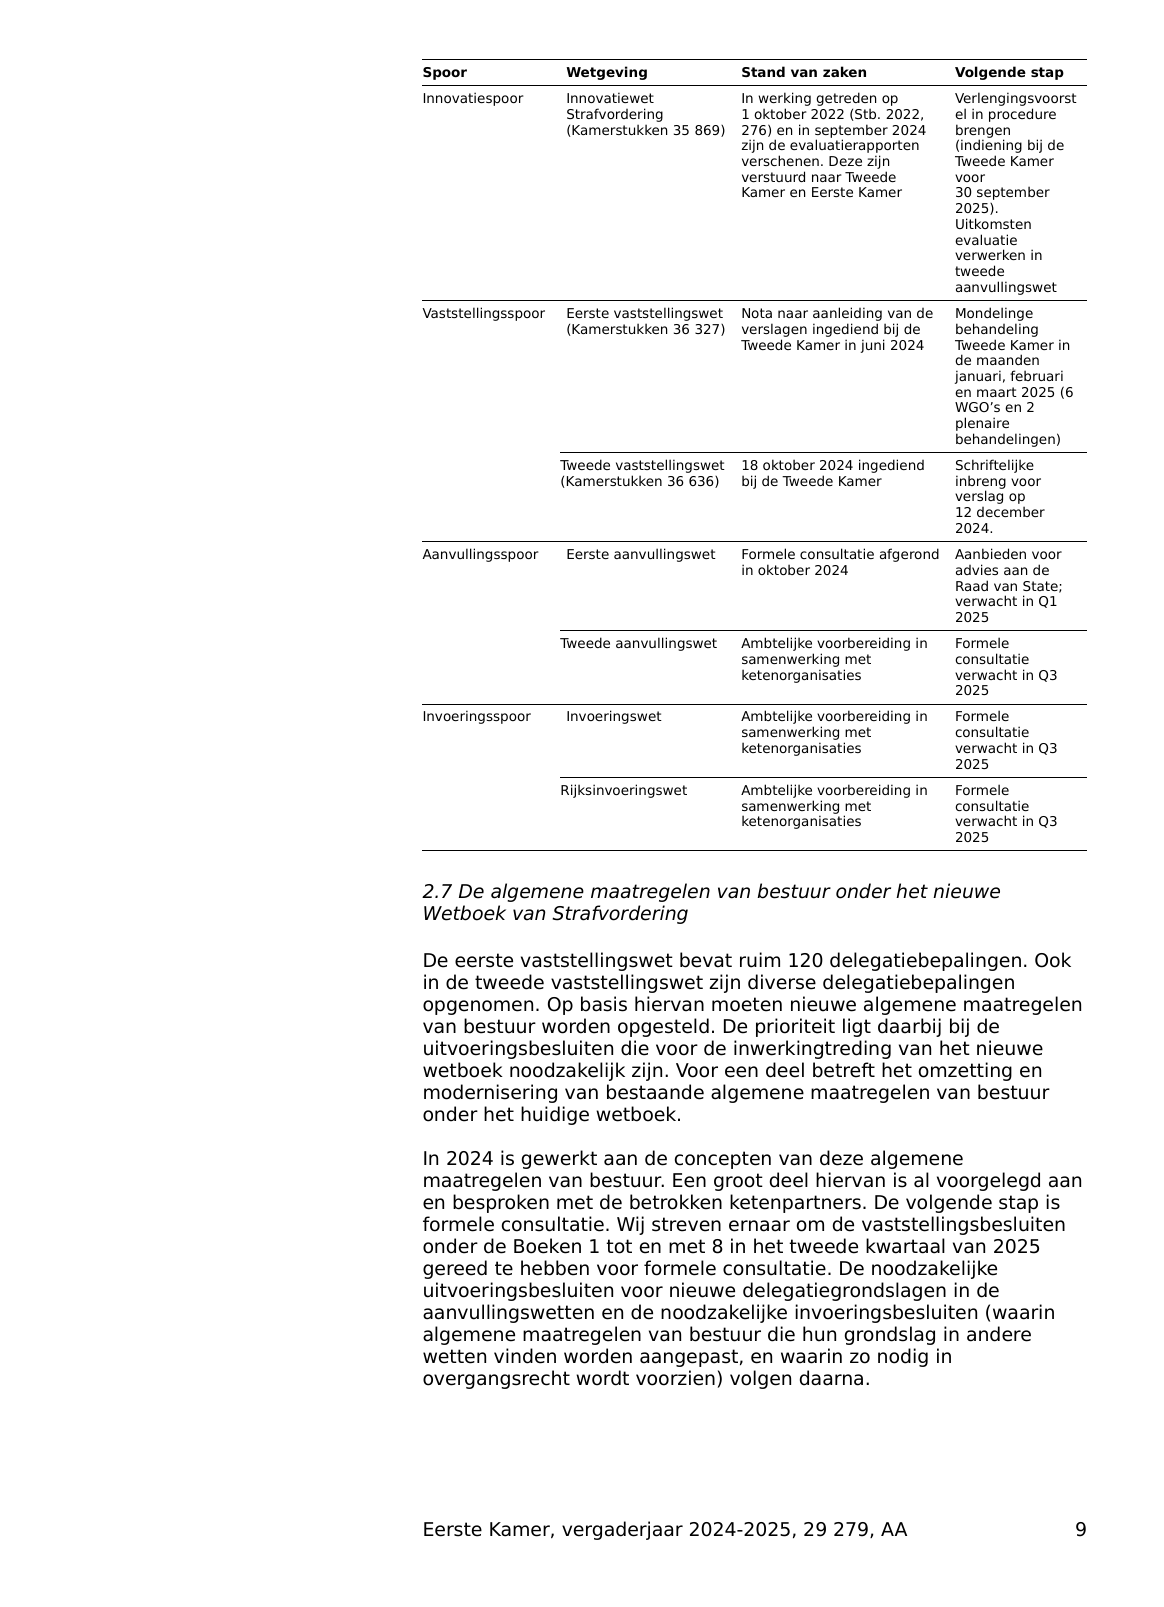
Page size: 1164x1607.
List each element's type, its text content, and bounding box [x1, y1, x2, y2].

table_cell Aanbieden voor advies aan de Raad van State; verwacht in Q1 2025 [949, 542, 1087, 630]
subtitle 2.7 De algemene maatregelen van bestuur onder het nieuwe Wetboek van Strafvordering [422, 881, 1087, 925]
table_cell Ambtelijke voorbereiding in samenwerking met ketenorganisaties [735, 778, 949, 850]
table_header Wetgeving [560, 60, 735, 85]
table_cell Tweede vaststellingswet (Kamerstukken 36 636) [560, 453, 735, 541]
table_cell Tweede aanvullingswet [560, 631, 735, 703]
table_cell Verlengingsvoorstel in procedure brengen (indiening bij de Tweede Kamer voor 30 september 2025). Uitkomsten evaluatie verwerken in tweede aanvullingswet [949, 86, 1087, 300]
table_cell Mondelinge behandeling Tweede Kamer in de maanden januari, februari en maart 2025 (6 WGO’s en 2 plenaire behandelingen) [949, 301, 1087, 452]
table_cell Innovatiespoor [422, 86, 560, 300]
text De eerste vaststellingswet bevat ruim 120 delegatiebepalingen. Ook in de tweede vaststellingswet zijn diverse delegatiebepalingen opgenomen. Op basis hiervan moeten nieuwe algemene maatregelen van bestuur worden opgesteld. De prioriteit ligt daarbij bij de uitvoeringsbesluiten die voor de inwerkingtreding van het nieuwe wetboek noodzakelijk zijn. Voor een deel betreft het omzetting en modernisering van bestaande algemene maatregelen van bestuur onder het huidige wetboek. [422, 950, 1087, 1126]
table_header Volgende stap [949, 60, 1087, 85]
table_header Stand van zaken [735, 60, 949, 85]
table_cell Schriftelijke inbreng voor verslag op 12 december 2024. [949, 453, 1087, 541]
table_cell Aanvullingsspoor [422, 542, 560, 703]
table_cell Invoeringsspoor [422, 705, 560, 850]
table_cell 18 oktober 2024 ingediend bij de Tweede Kamer [735, 453, 949, 541]
table_cell Formele consultatie verwacht in Q3 2025 [949, 705, 1087, 777]
table_cell Eerste aanvullingswet [560, 542, 735, 630]
table_cell Rijksinvoeringswet [560, 778, 735, 850]
table_cell Innovatiewet Strafvordering (Kamerstukken 35 869) [560, 86, 735, 300]
table_cell Formele consultatie afgerond in oktober 2024 [735, 542, 949, 630]
table_cell Formele consultatie verwacht in Q3 2025 [949, 631, 1087, 703]
table_cell Invoeringswet [560, 705, 735, 777]
table_cell Ambtelijke voorbereiding in samenwerking met ketenorganisaties [735, 631, 949, 703]
table_cell Vaststellingsspoor [422, 301, 560, 541]
text In 2024 is gewerkt aan de concepten van deze algemene maatregelen van bestuur. Een groot deel hiervan is al voorgelegd aan en besproken met de betrokken ketenpartners. De volgende stap is formele consultatie. Wij streven ernaar om de vaststellingsbesluiten onder de Boeken 1 tot en met 8 in het tweede kwartaal van 2025 gereed te hebben voor formele consultatie. De noodzakelijke uitvoeringsbesluiten voor nieuwe delegatiegrondslagen in de aanvullingswetten en de noodzakelijke invoeringsbesluiten (waarin algemene maatregelen van bestuur die hun grondslag in andere wetten vinden worden aangepast, en waarin zo nodig in overgangsrecht wordt voorzien) volgen daarna. [422, 1148, 1087, 1390]
table_cell Ambtelijke voorbereiding in samenwerking met ketenorganisaties [735, 705, 949, 777]
table_cell In werking getreden op 1 oktober 2022 (Stb. 2022, 276) en in september 2024 zijn de evaluatierapporten verschenen. Deze zijn verstuurd naar Tweede Kamer en Eerste Kamer [735, 86, 949, 300]
table_cell Formele consultatie verwacht in Q3 2025 [949, 778, 1087, 850]
table_header Spoor [422, 60, 560, 85]
table_cell Nota naar aanleiding van de verslagen ingediend bij de Tweede Kamer in juni 2024 [735, 301, 949, 452]
table_cell Eerste vaststellingswet (Kamerstukken 36 327) [560, 301, 735, 452]
